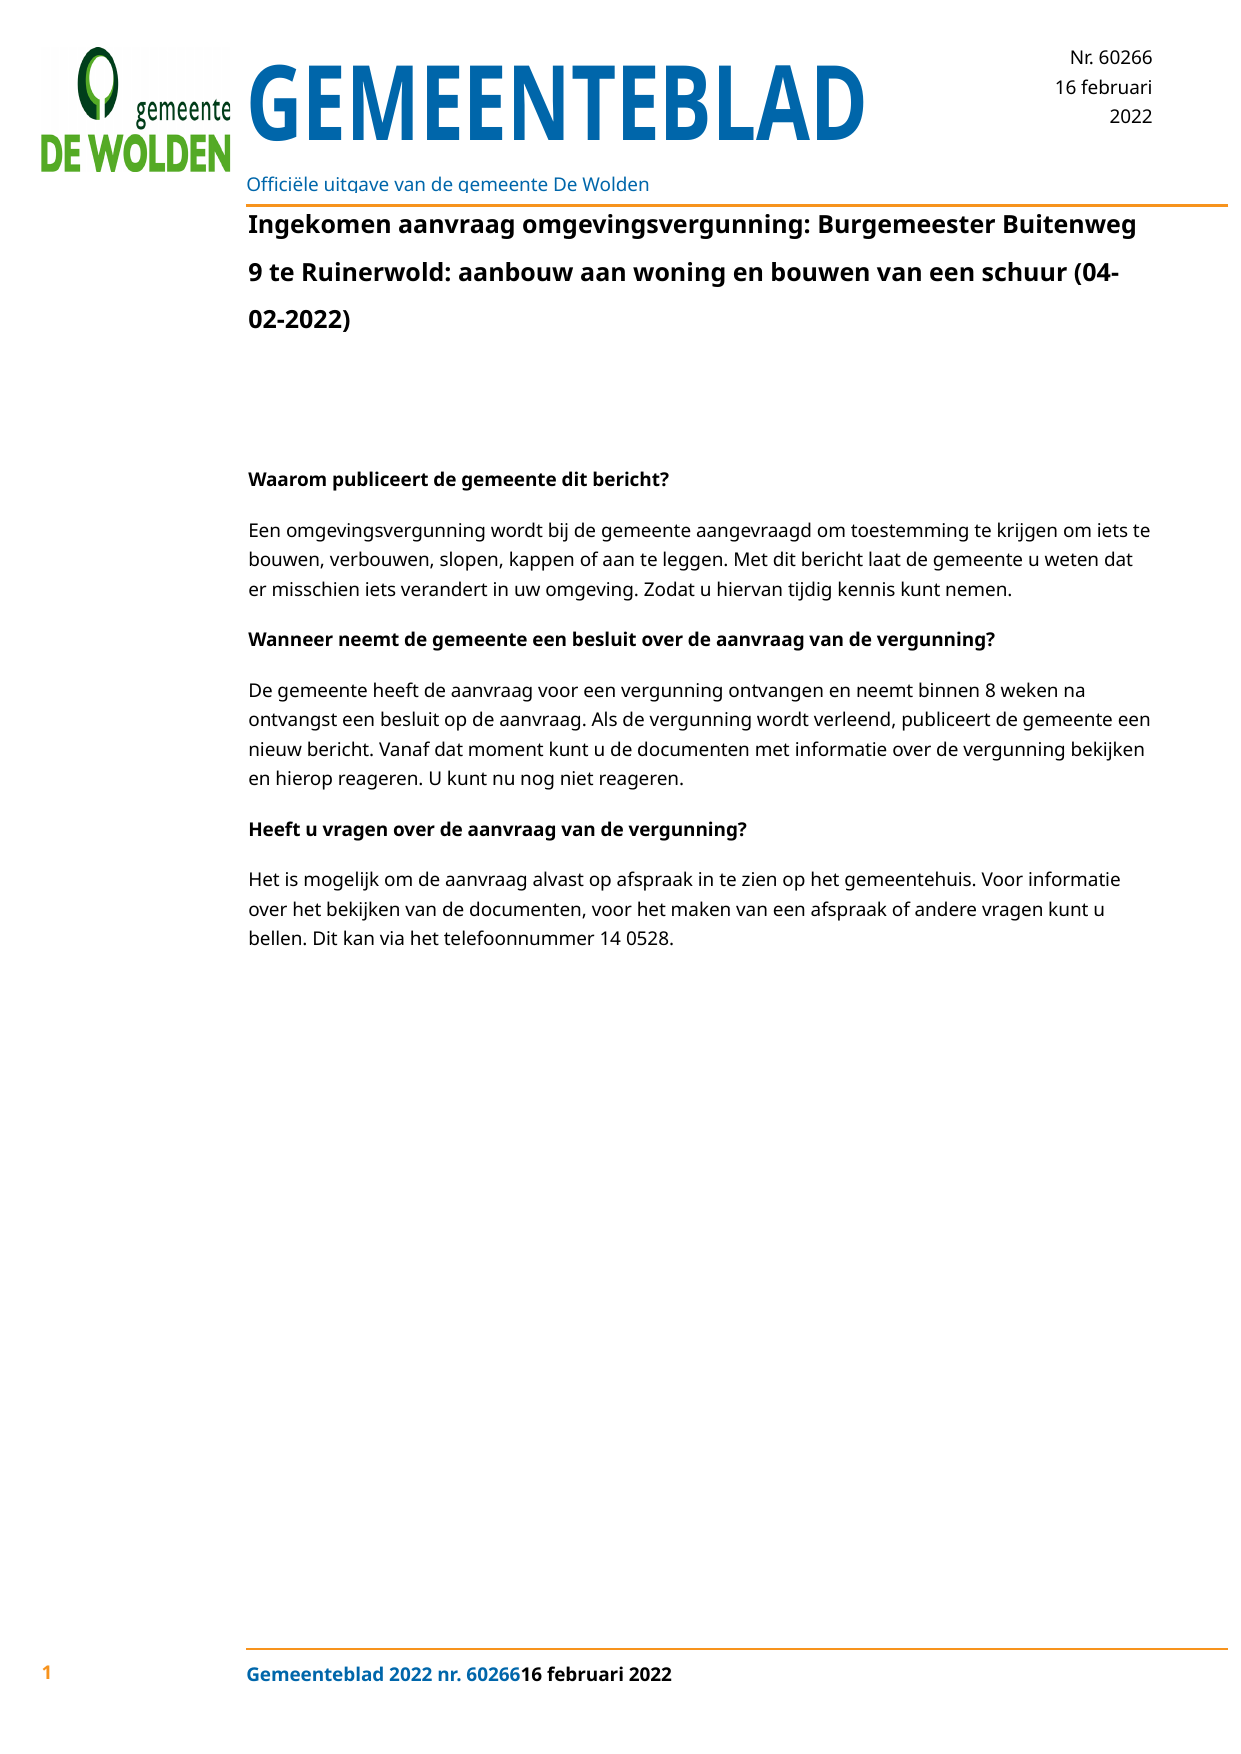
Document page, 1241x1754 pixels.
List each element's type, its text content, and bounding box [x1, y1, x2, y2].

text Heeft u vragen over de aanvraag van de vergunning? [248, 816, 1152, 842]
text Een omgevingsvergunning wordt bij de gemeente aangevraagd om toestemming te krijgen om iets te bouwen, verbouwen, slopen, kappen of aan te leggen. Met dit bericht laat de gemeente u weten dat er misschien iets verandert in uw omgeving. Zodat u hiervan tijdig kennis kunt nemen. [248, 517, 1152, 602]
text Waarom publiceert de gemeente dit bericht? [248, 466, 1152, 492]
text Het is mogelijk om de aanvraag alvast op afspraak in te zien op het gemeentehuis. Voor informatie over het bekijken van de documenten, voor het maken van een afspraak of andere vragen kunt u bellen. Dit kan via het telefoonnummer 14 0528. [248, 866, 1152, 951]
text Ingekomen aanvraag omgevingsvergunning: Burgemeester Buitenweg 9 te Ruinerwold: aanbouw aan woning en bouwen van een schuur (04-02-2022) [248, 207, 1152, 336]
picture [41, 47, 231, 172]
text De gemeente heeft de aanvraag voor een vergunning ontvangen en neemt binnen 8 weken na ontvangst een besluit op de aanvraag. Als de vergunning wordt verleend, publiceert de gemeente een nieuw bericht. Vanaf dat moment kunt u de documenten met informatie over de vergunning bekijken en hierop reageren. U kunt nu nog niet reageren. [248, 677, 1152, 791]
text Wanneer neemt de gemeente een besluit over de aanvraag van de vergunning? [248, 626, 1152, 652]
